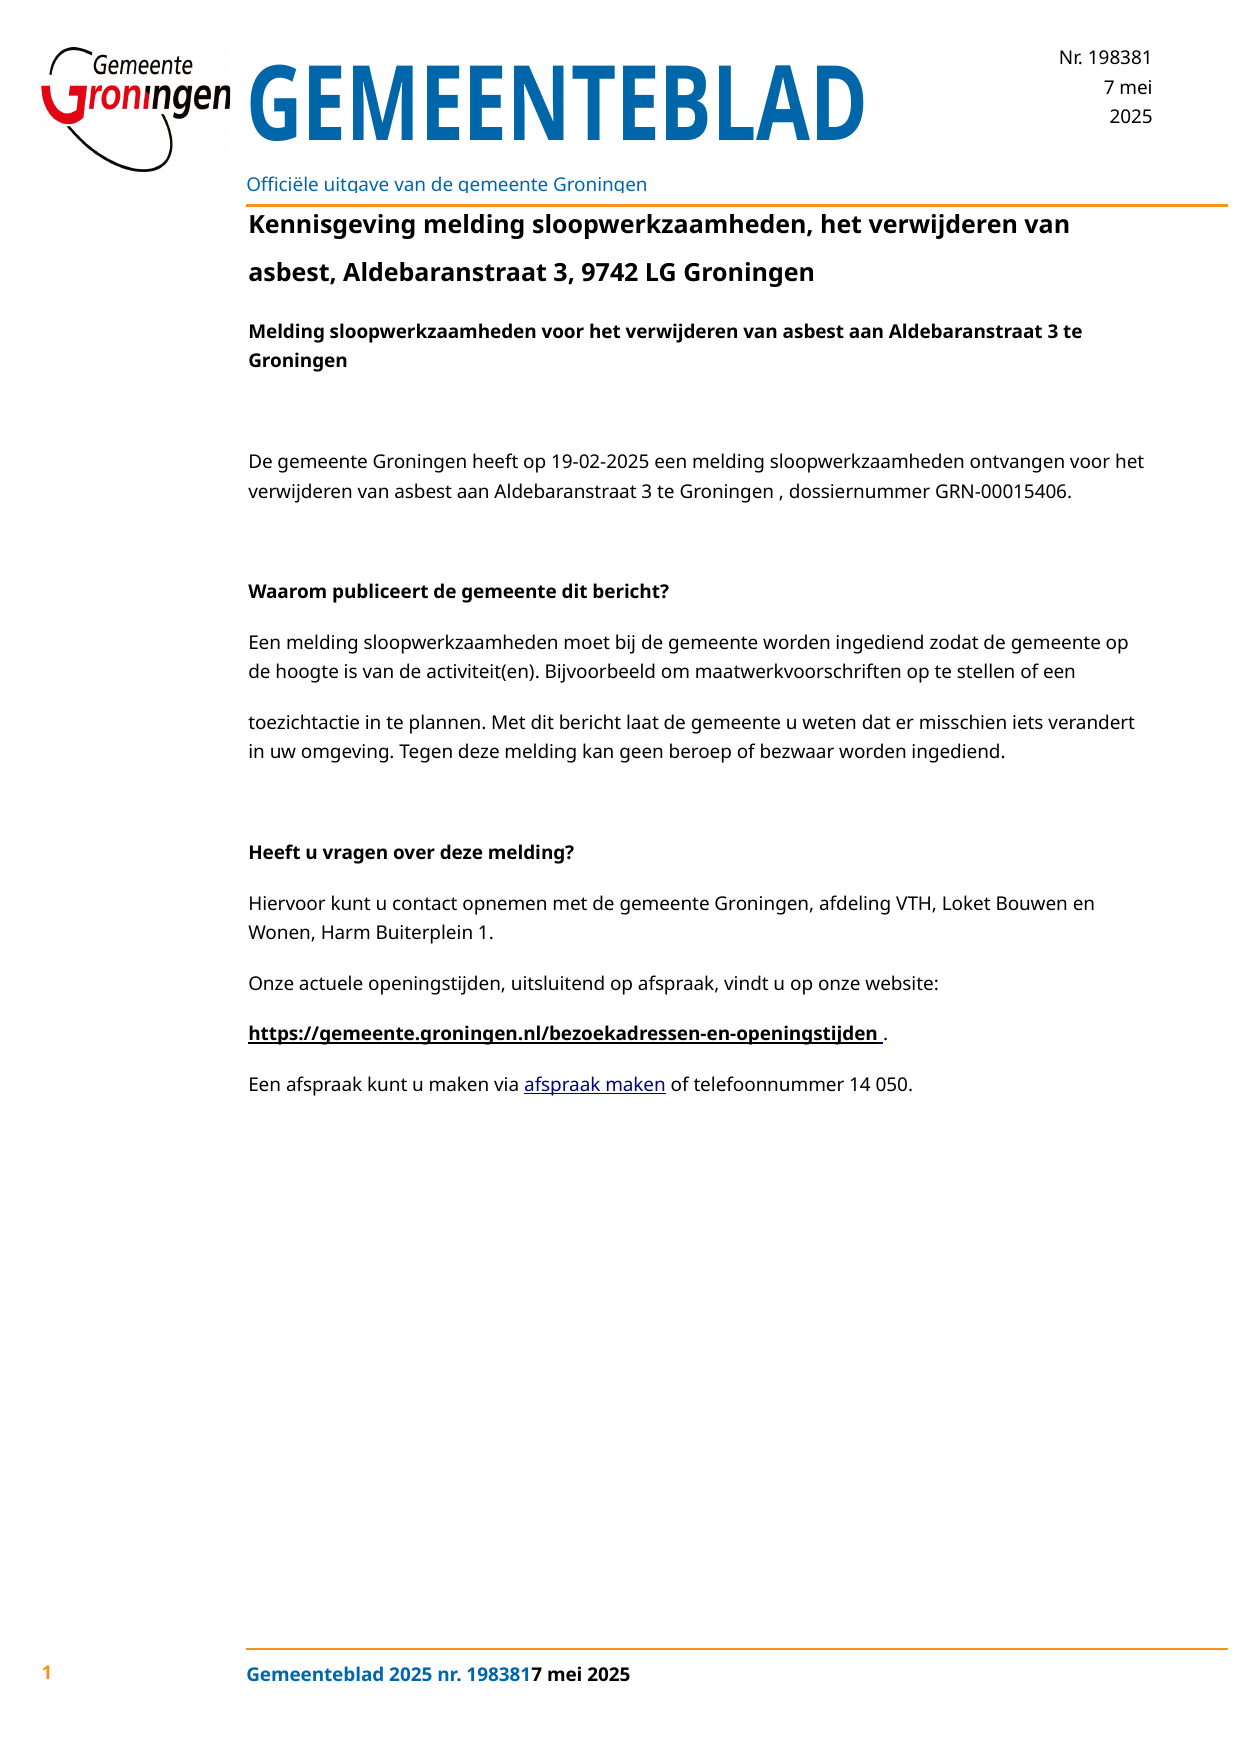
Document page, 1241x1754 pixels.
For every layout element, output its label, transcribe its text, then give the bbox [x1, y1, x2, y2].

text Melding sloopwerkzaamheden voor het verwijderen van asbest aan Aldebaranstraat 3 te Groningen [248, 318, 1152, 373]
text Hiervoor kunt u contact opnemen met de gemeente Groningen, afdeling VTH, Loket Bouwen en Wonen, Harm Buiterplein 1. [248, 890, 1152, 945]
text toezichtactie in te plannen. Met dit bericht laat de gemeente u weten dat er misschien iets verandert in uw omgeving. Tegen deze melding kan geen beroep of bezwaar worden ingediend. [248, 709, 1152, 764]
text De gemeente Groningen heeft op 19-02-2025 een melding sloopwerkzaamheden ontvangen voor het verwijderen van asbest aan Aldebaranstraat 3 te Groningen , dossiernummer GRN-00015406. [248, 448, 1152, 504]
text Heeft u vragen over deze melding? [248, 839, 1152, 865]
picture [41, 47, 231, 172]
text Onze actuele openingstijden, uitsluitend op afspraak, vindt u op onze website: [248, 970, 1152, 996]
text Een afspraak kunt u maken via afspraak maken of telefoonnummer 14 050. [248, 1071, 1152, 1097]
text https://gemeente.groningen.nl/bezoekadressen-en-openingstijden . [248, 1020, 1152, 1046]
text Waarom publiceert de gemeente dit bericht? [248, 579, 1152, 604]
text Een melding sloopwerkzaamheden moet bij de gemeente worden ingediend zodat de gemeente op de hoogte is van de activiteit(en). Bijvoorbeeld om maatwerkvoorschriften op te stellen of een [248, 629, 1152, 684]
text Kennisgeving melding sloopwerkzaamheden, het verwijderen van asbest, Aldebaranstraat 3, 9742 LG Groningen [248, 207, 1152, 288]
